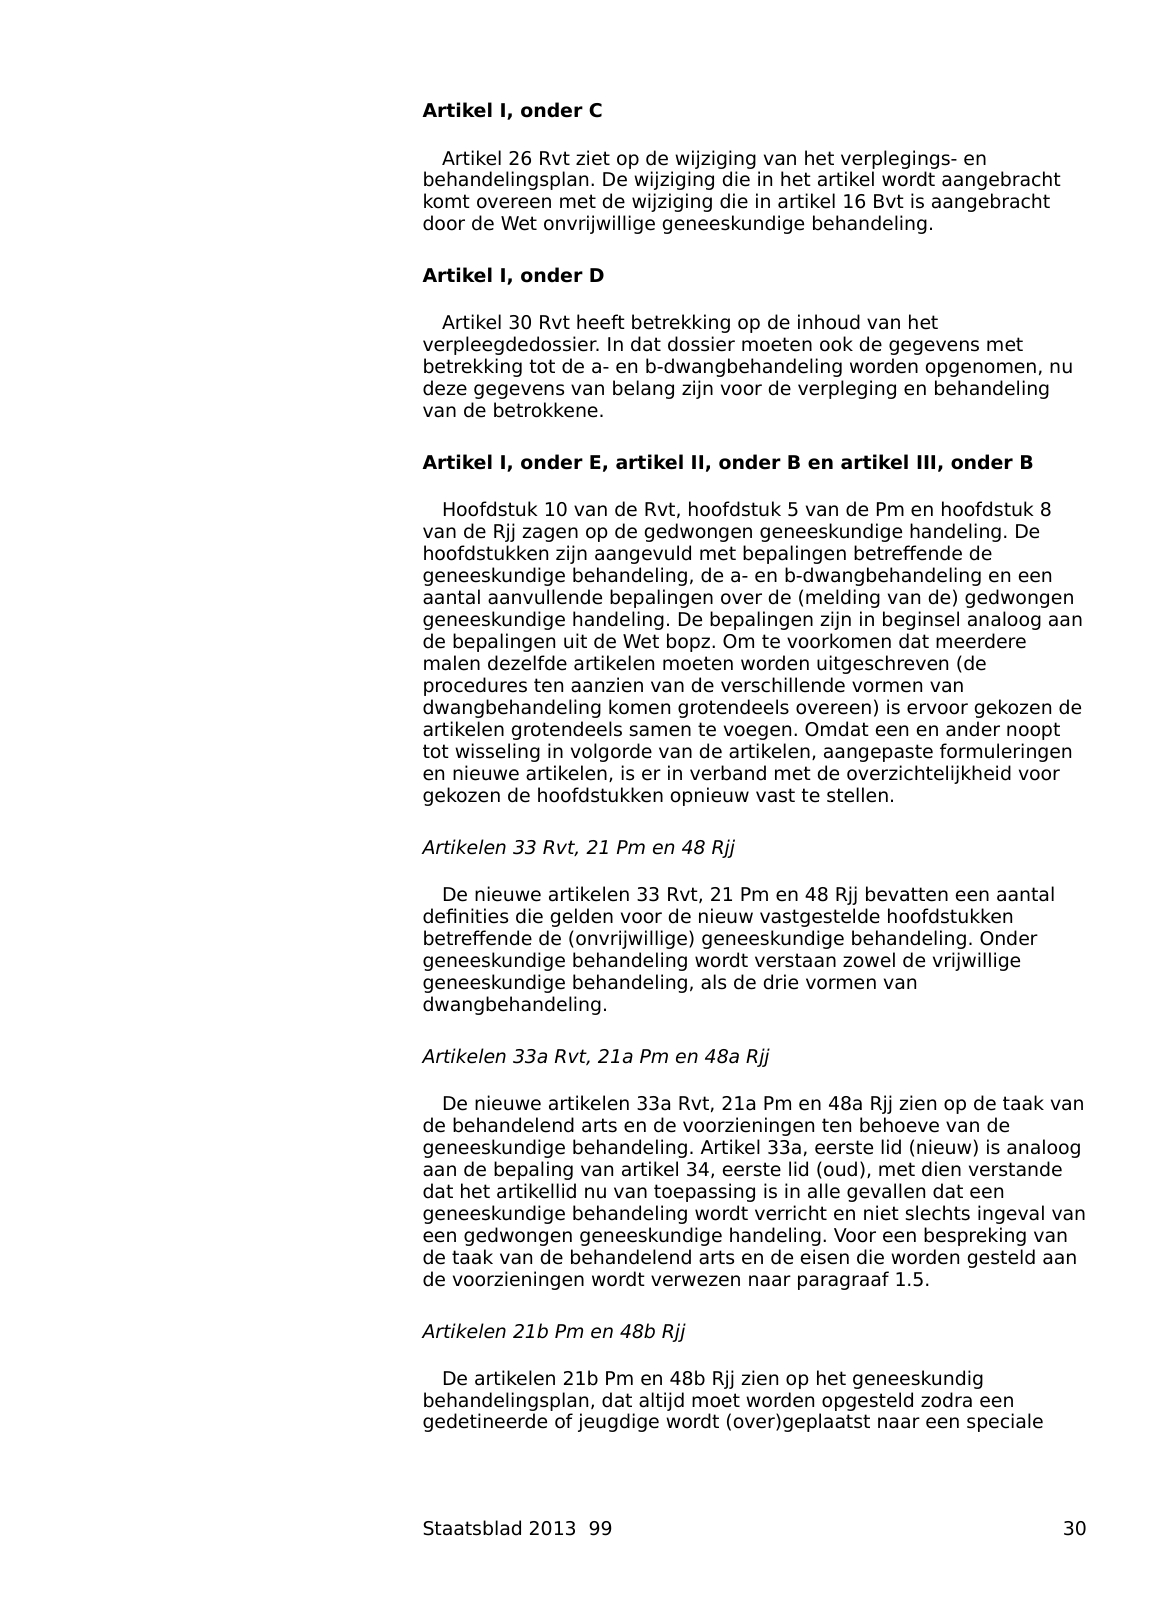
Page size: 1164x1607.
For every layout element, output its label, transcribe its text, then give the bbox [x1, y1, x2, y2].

subtitle Artikel I, onder D [422, 265, 1087, 287]
text De artikelen 21b Pm en 48b Rjj zien op het geneeskundig behandelingsplan, dat altijd moet worden opgesteld zodra een gedetineerde of jeugdige wordt (over)geplaatst naar een speciale [422, 1367, 1087, 1433]
text De nieuwe artikelen 33 Rvt, 21 Pm en 48 Rjj bevatten een aantal definities die gelden voor de nieuw vastgestelde hoofdstukken betreffende de (onvrijwillige) geneeskundige behandeling. Onder geneeskundige behandeling wordt verstaan zowel de vrijwillige geneeskundige behandeling, als de drie vormen van dwangbehandeling. [422, 884, 1087, 1016]
text Artikel 26 Rvt ziet op de wijziging van het verplegings- en behandelingsplan. De wijziging die in het artikel wordt aangebracht komt overeen met de wijziging die in artikel 16 Bvt is aangebracht door de Wet onvrijwillige geneeskundige behandeling. [422, 147, 1087, 235]
subtitle Artikelen 33 Rvt, 21 Pm en 48 Rjj [422, 837, 1087, 859]
text Hoofdstuk 10 van de Rvt, hoofdstuk 5 van de Pm en hoofdstuk 8 van de Rjj zagen op de gedwongen geneeskundige handeling. De hoofdstukken zijn aangevuld met bepalingen betreffende de geneeskundige behandeling, de a- en b-dwangbehandeling en een aantal aanvullende bepalingen over de (melding van de) gedwongen geneeskundige handeling. De bepalingen zijn in beginsel analoog aan de bepalingen uit de Wet bopz. Om te voorkomen dat meerdere malen dezelfde artikelen moeten worden uitgeschreven (de procedures ten aanzien van de verschillende vormen van dwangbehandeling komen grotendeels overeen) is ervoor gekozen de artikelen grotendeels samen te voegen. Omdat een en ander noopt tot wisseling in volgorde van de artikelen, aangepaste formuleringen en nieuwe artikelen, is er in verband met de overzichtelijkheid voor gekozen de hoofdstukken opnieuw vast te stellen. [422, 499, 1087, 807]
text De nieuwe artikelen 33a Rvt, 21a Pm en 48a Rjj zien op de taak van de behandelend arts en de voorzieningen ten behoeve van de geneeskundige behandeling. Artikel 33a, eerste lid (nieuw) is analoog aan de bepaling van artikel 34, eerste lid (oud), met dien verstande dat het artikellid nu van toepassing is in alle gevallen dat een geneeskundige behandeling wordt verricht en niet slechts ingeval van een gedwongen geneeskundige handeling. Voor een bespreking van de taak van de behandelend arts en de eisen die worden gesteld aan de voorzieningen wordt verwezen naar paragraaf 1.5. [422, 1093, 1087, 1291]
subtitle Artikel I, onder C [422, 100, 1087, 122]
text Artikel 30 Rvt heeft betrekking op de inhoud van het verpleegdedossier. In dat dossier moeten ook de gegevens met betrekking tot de a- en b-dwangbehandeling worden opgenomen, nu deze gegevens van belang zijn voor de verpleging en behandeling van de betrokkene. [422, 312, 1087, 422]
subtitle Artikelen 33a Rvt, 21a Pm en 48a Rjj [422, 1046, 1087, 1068]
subtitle Artikelen 21b Pm en 48b Rjj [422, 1321, 1087, 1342]
subtitle Artikel I, onder E, artikel II, onder B en artikel III, onder B [422, 452, 1087, 474]
